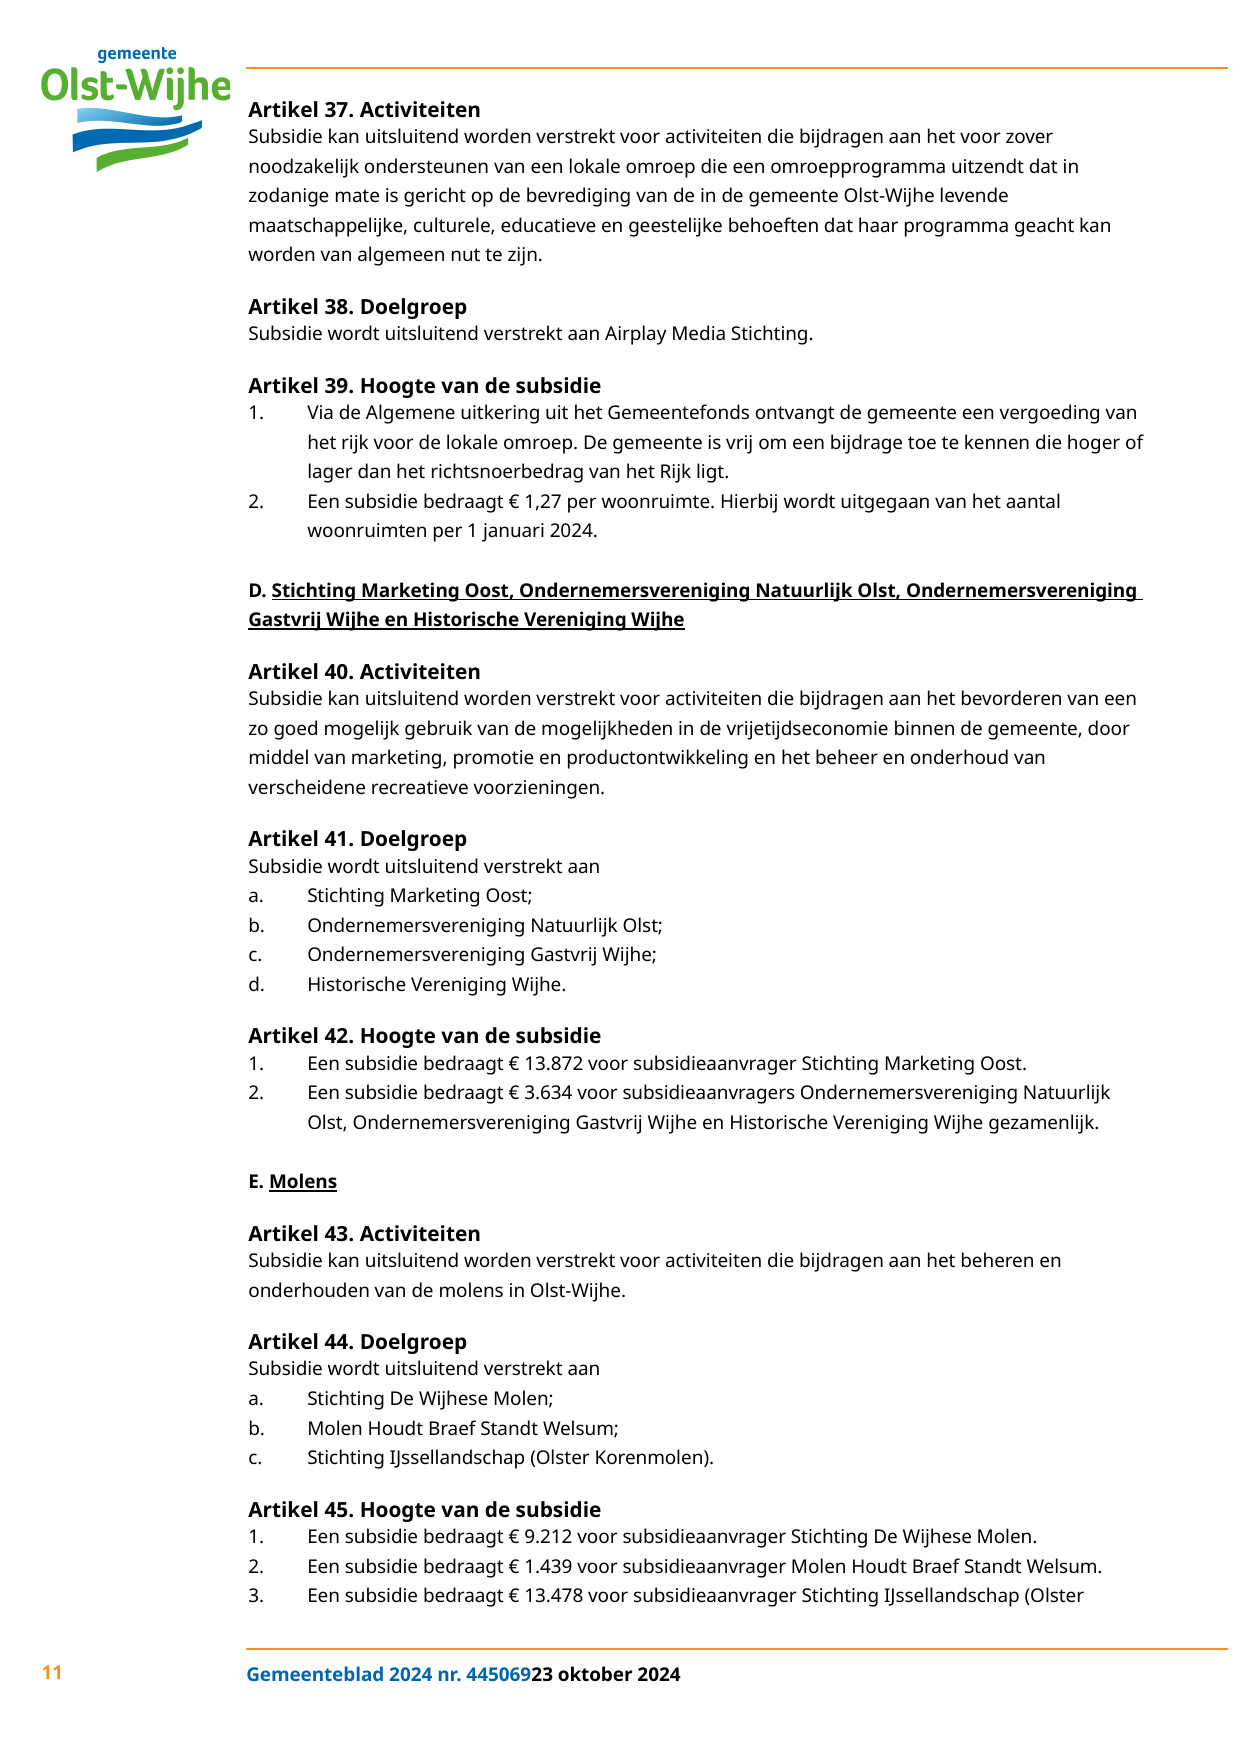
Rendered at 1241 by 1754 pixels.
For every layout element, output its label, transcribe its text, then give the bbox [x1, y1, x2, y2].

text Subsidie kan uitsluitend worden verstrekt voor activiteiten die bijdragen aan het voor zover noodzakelijk ondersteunen van een lokale omroep die een omroepprogramma uitzendt dat in zodanige mate is gericht op de bevrediging van de in de gemeente Olst-Wijhe levende maatschappelijke, culturele, educatieve en geestelijke behoeften dat haar programma geacht kan worden van algemeen nut te zijn. [248, 123, 1152, 267]
list Een subsidie bedraagt € 13.872 voor subsidieaanvrager Stichting Marketing Oost. [248, 1050, 1152, 1076]
list Een subsidie bedraagt € 1.439 voor subsidieaanvrager Molen Houdt Braef Standt Welsum. [248, 1553, 1152, 1578]
text Subsidie wordt uitsluitend verstrekt aan [248, 1356, 1152, 1381]
list Een subsidie bedraagt € 13.478 voor subsidieaanvrager Stichting IJssellandschap (Olster [248, 1582, 1152, 1608]
text E. Molens [248, 1168, 1152, 1194]
text D. Stichting Marketing Oost, Ondernemersvereniging Natuurlijk Olst, Ondernemersvereniging Gastvrij Wijhe en Historische Vereniging Wijhe [248, 577, 1152, 632]
list Ondernemersvereniging Gastvrij Wijhe; [248, 942, 1152, 967]
text Artikel 45. Hoogte van de subsidie [248, 1495, 1152, 1523]
picture [41, 47, 231, 172]
text Artikel 41. Doelgroep [248, 824, 1152, 853]
text Subsidie kan uitsluitend worden verstrekt voor activiteiten die bijdragen aan het bevorderen van een zo goed mogelijk gebruik van de mogelijkheden in de vrijetijdseconomie binnen de gemeente, door middel van marketing, promotie en productontwikkeling en het beheer en onderhoud van verscheidene recreatieve voorzieningen. [248, 685, 1152, 800]
list Een subsidie bedraagt € 9.212 voor subsidieaanvrager Stichting De Wijhese Molen. [248, 1523, 1152, 1549]
list Stichting Marketing Oost; [248, 882, 1152, 908]
text Artikel 43. Activiteiten [248, 1219, 1152, 1247]
text Subsidie wordt uitsluitend verstrekt aan Airplay Media Stichting. [248, 320, 1152, 346]
list Via de Algemene uitkering uit het Gemeentefonds ontvangt de gemeente een vergoeding van het rijk voor de lokale omroep. De gemeente is vrij om een bijdrage toe te kennen die hoger of lager dan het richtsnoerbedrag van het Rijk ligt. [248, 399, 1152, 484]
text Artikel 44. Doelgroep [248, 1327, 1152, 1356]
text Subsidie wordt uitsluitend verstrekt aan [248, 853, 1152, 878]
list Een subsidie bedraagt € 1,27 per woonruimte. Hierbij wordt uitgegaan van het aantal woonruimten per 1 januari 2024. [248, 488, 1152, 543]
list Stichting IJssellandschap (Olster Korenmolen). [248, 1444, 1152, 1470]
text Artikel 40. Activiteiten [248, 657, 1152, 685]
list Een subsidie bedraagt € 3.634 voor subsidieaanvragers Ondernemersvereniging Natuurlijk Olst, Ondernemersvereniging Gastvrij Wijhe en Historische Vereniging Wijhe gezamenlijk. [248, 1079, 1152, 1135]
list Historische Vereniging Wijhe. [248, 971, 1152, 997]
list Ondernemersvereniging Natuurlijk Olst; [248, 912, 1152, 938]
list Molen Houdt Braef Standt Welsum; [248, 1415, 1152, 1441]
text Subsidie kan uitsluitend worden verstrekt voor activiteiten die bijdragen aan het beheren en onderhouden van de molens in Olst-Wijhe. [248, 1247, 1152, 1302]
text Artikel 37. Activiteiten [248, 95, 1152, 123]
text Artikel 38. Doelgroep [248, 292, 1152, 320]
text Artikel 42. Hoogte van de subsidie [248, 1022, 1152, 1050]
text Artikel 39. Hoogte van de subsidie [248, 371, 1152, 399]
list Stichting De Wijhese Molen; [248, 1385, 1152, 1411]
